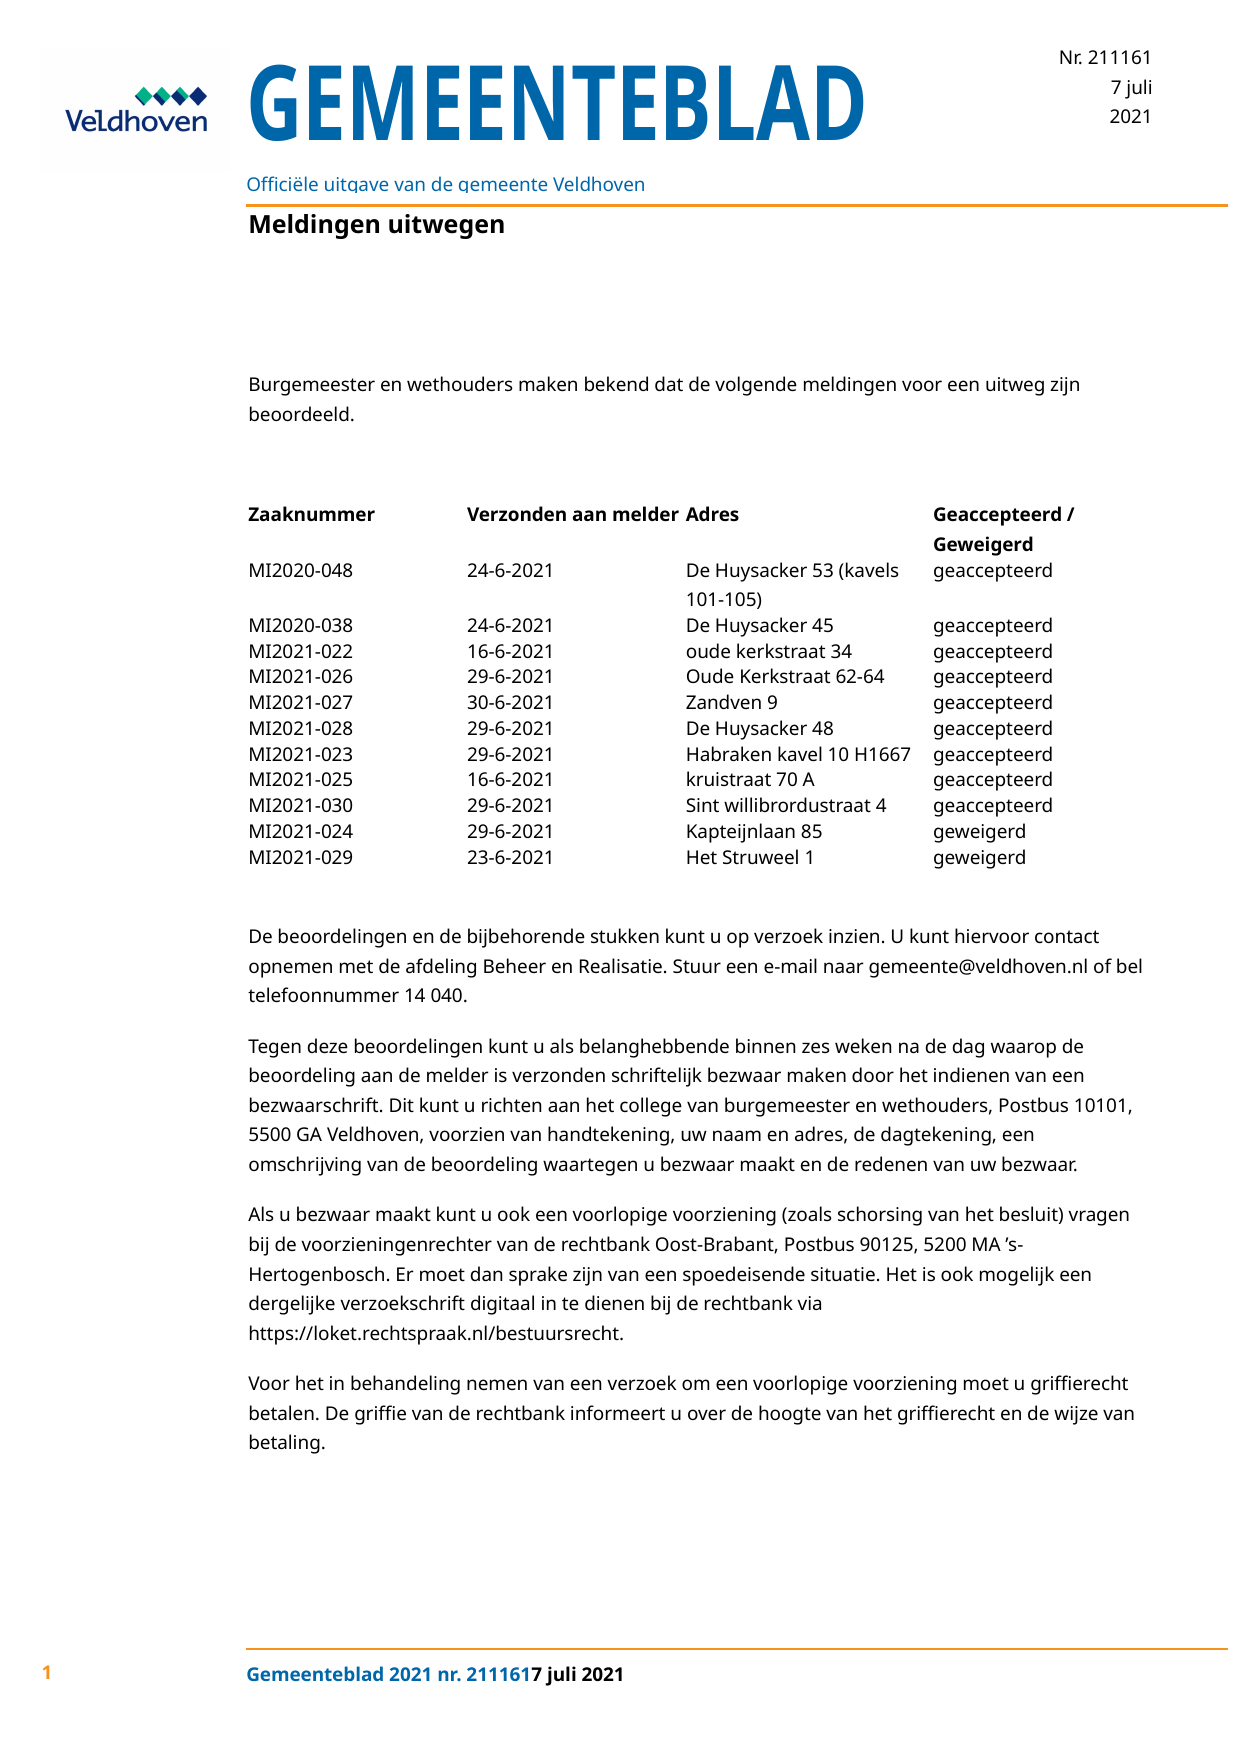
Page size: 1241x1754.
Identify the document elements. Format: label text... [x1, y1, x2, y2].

table_cell 24-6-2021 [467, 557, 686, 612]
table_cell MI2021-030 [248, 793, 467, 818]
table_cell Kapteijnlaan 85 [686, 818, 933, 844]
table_cell Oude Kerkstraat 62-64 [686, 664, 933, 689]
table_cell MI2021-023 [248, 741, 467, 767]
table_cell Sint willibrordustraat 4 [686, 793, 933, 818]
table_cell 30-6-2021 [467, 690, 686, 715]
table_cell 23-6-2021 [467, 844, 686, 869]
table_cell MI2020-048 [248, 557, 467, 612]
table_cell 16-6-2021 [467, 767, 686, 792]
table_cell MI2021-024 [248, 818, 467, 844]
text Voor het in behandeling nemen van een verzoek om een voorlopige voorziening moet u griffierecht betalen. De griffie van de rechtbank informeert u over de hoogte van het griffierecht en de wijze van betaling. [248, 1370, 1152, 1455]
table_cell 24-6-2021 [467, 612, 686, 638]
table_cell Het Struweel 1 [686, 844, 933, 869]
picture [41, 47, 231, 172]
table_cell geaccepteerd [933, 557, 1152, 612]
text Meldingen uitwegen [248, 207, 1152, 241]
table_cell oude kerkstraat 34 [686, 638, 933, 664]
table_cell Zandven 9 [686, 690, 933, 715]
table_cell geaccepteerd [933, 638, 1152, 664]
table_cell De Huysacker 53 (kavels 101-105) [686, 557, 933, 612]
table_cell geaccepteerd [933, 793, 1152, 818]
table_header Verzonden aan melder [467, 502, 686, 557]
table_header Geaccepteerd / Geweigerd [933, 502, 1152, 557]
table_header Adres [686, 502, 933, 557]
table_cell 29-6-2021 [467, 715, 686, 741]
table_cell MI2021-022 [248, 638, 467, 664]
table_cell 16-6-2021 [467, 638, 686, 664]
table_cell MI2021-028 [248, 715, 467, 741]
table_cell 29-6-2021 [467, 741, 686, 767]
table_cell geaccepteerd [933, 690, 1152, 715]
table_cell 29-6-2021 [467, 664, 686, 689]
table_cell geaccepteerd [933, 715, 1152, 741]
text Tegen deze beoordelingen kunt u als belanghebbende binnen zes weken na de dag waarop de beoordeling aan de melder is verzonden schriftelijk bezwaar maken door het indienen van een bezwaarschrift. Dit kunt u richten aan het college van burgemeester en wethouders, Postbus 10101, 5500 GA Veldhoven, voorzien van handtekening, uw naam en adres, de dagtekening, een omschrijving van de beoordeling waartegen u bezwaar maakt en de redenen van uw bezwaar. [248, 1033, 1152, 1177]
table_cell geaccepteerd [933, 767, 1152, 792]
table_cell MI2021-026 [248, 664, 467, 689]
table_cell MI2020-038 [248, 612, 467, 638]
table_cell geweigerd [933, 844, 1152, 869]
table_cell MI2021-027 [248, 690, 467, 715]
table_cell geaccepteerd [933, 664, 1152, 689]
table_cell 29-6-2021 [467, 818, 686, 844]
table_cell geweigerd [933, 818, 1152, 844]
text Als u bezwaar maakt kunt u ook een voorlopige voorziening (zoals schorsing van het besluit) vragen bij de voorzieningenrechter van de rechtbank Oost-Brabant, Postbus 90125, 5200 MA ’s-Hertogenbosch. Er moet dan sprake zijn van een spoedeisende situatie. Het is ook mogelijk een dergelijke verzoekschrift digitaal in te dienen bij de rechtbank via https://loket.rechtspraak.nl/bestuursrecht. [248, 1202, 1152, 1346]
text De beoordelingen en de bijbehorende stukken kunt u op verzoek inzien. U kunt hiervoor contact opnemen met de afdeling Beheer en Realisatie. Stuur een e-mail naar gemeente@veldhoven.nl of bel telefoonnummer 14 040. [248, 923, 1152, 1008]
table_cell MI2021-025 [248, 767, 467, 792]
table_cell 29-6-2021 [467, 793, 686, 818]
table_header Zaaknummer [248, 502, 467, 557]
table_cell MI2021-029 [248, 844, 467, 869]
table_cell De Huysacker 45 [686, 612, 933, 638]
table_cell Habraken kavel 10 H1667 [686, 741, 933, 767]
table_cell geaccepteerd [933, 741, 1152, 767]
text Burgemeester en wethouders maken bekend dat de volgende meldingen voor een uitweg zijn beoordeeld. [248, 371, 1152, 426]
table_cell geaccepteerd [933, 612, 1152, 638]
table_cell kruistraat 70 A [686, 767, 933, 792]
table_cell De Huysacker 48 [686, 715, 933, 741]
